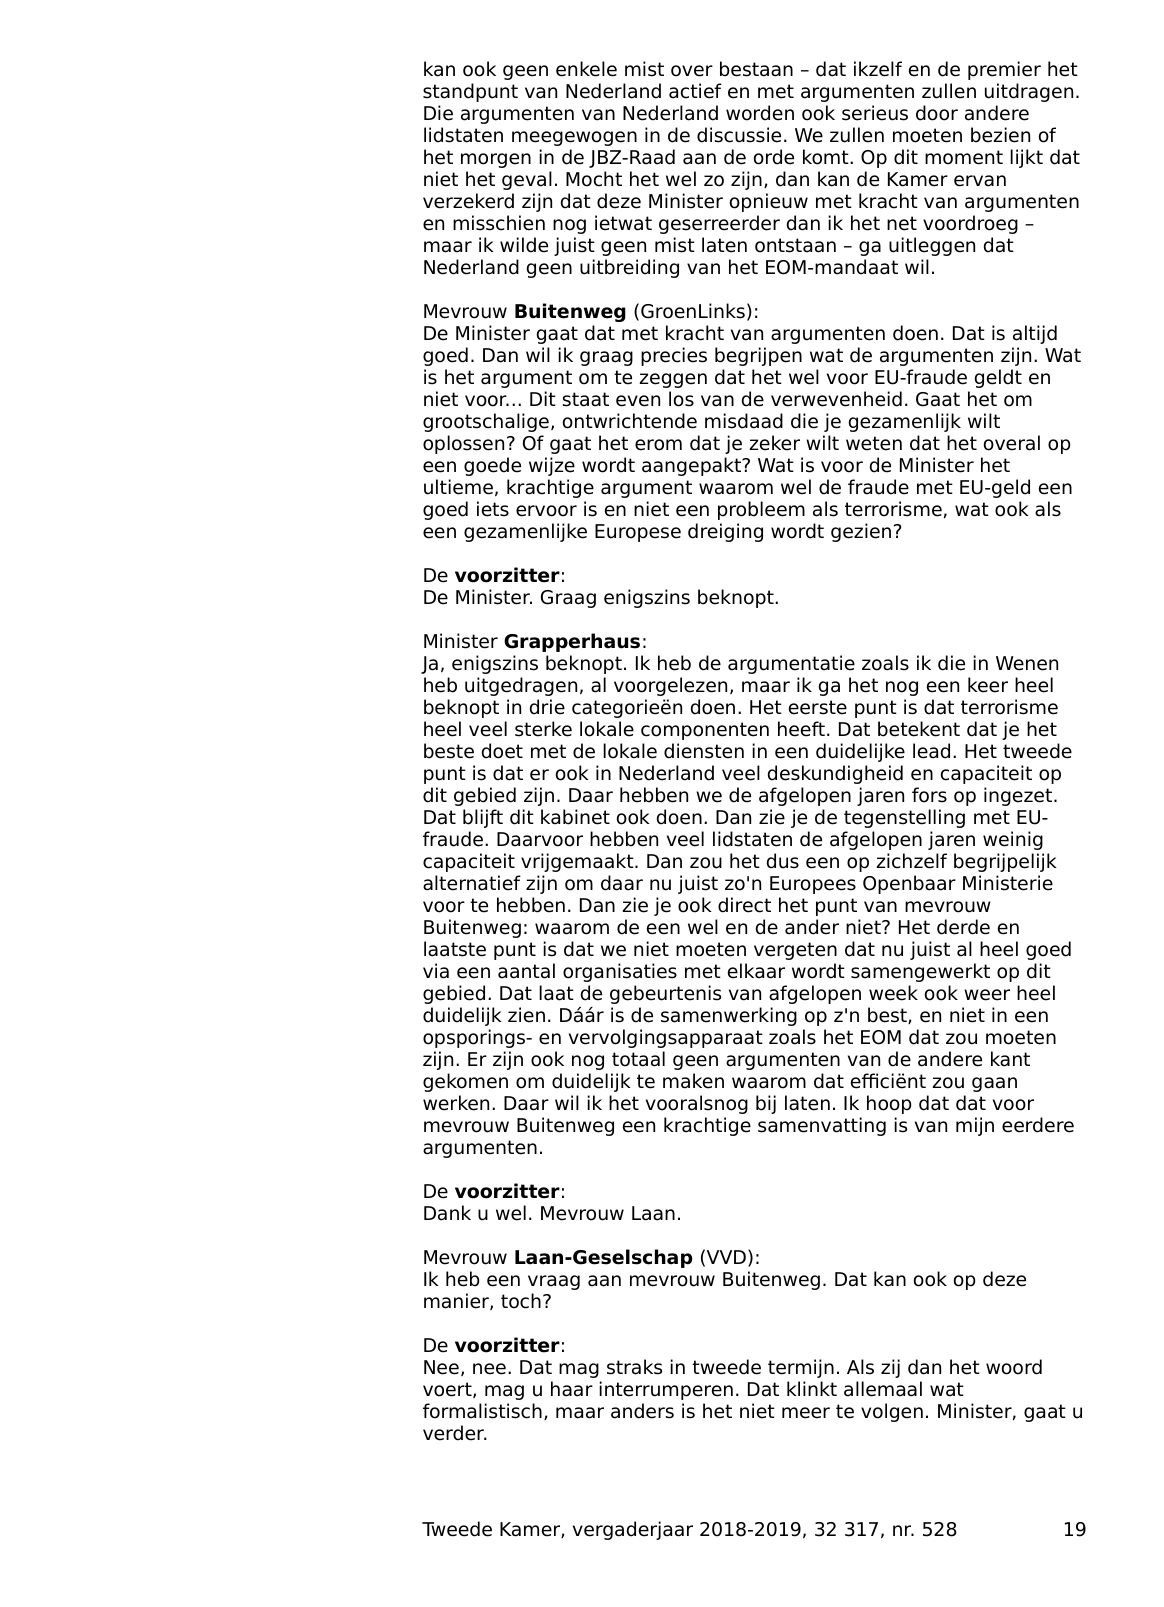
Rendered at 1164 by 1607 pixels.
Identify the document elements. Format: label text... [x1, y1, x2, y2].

text Dank u wel. Mevrouw Laan. [422, 1203, 1087, 1225]
text kan ook geen enkele mist over bestaan – dat ikzelf en de premier het standpunt van Nederland actief en met argumenten zullen uitdragen. Die argumenten van Nederland worden ook serieus door andere lidstaten meegewogen in de discussie. We zullen moeten bezien of het morgen in de JBZ-Raad aan de orde komt. Op dit moment lijkt dat niet het geval. Mocht het wel zo zijn, dan kan de Kamer ervan verzekerd zijn dat deze Minister opnieuw met kracht van argumenten en misschien nog ietwat geserreerder dan ik het net voordroeg – maar ik wilde juist geen mist laten ontstaan – ga uitleggen dat Nederland geen uitbreiding van het EOM-mandaat wil. [422, 59, 1087, 279]
text De Minister. Graag enigszins beknopt. [422, 587, 1087, 609]
text Mevrouw Buitenweg (GroenLinks): [422, 301, 1087, 323]
text Ik heb een vraag aan mevrouw Buitenweg. Dat kan ook op deze manier, toch? [422, 1269, 1087, 1313]
text De voorzitter: [422, 1335, 1087, 1357]
text Ja, enigszins beknopt. Ik heb de argumentatie zoals ik die in Wenen heb uitgedragen, al voorgelezen, maar ik ga het nog een keer heel beknopt in drie categorieën doen. Het eerste punt is dat terrorisme heel veel sterke lokale componenten heeft. Dat betekent dat je het beste doet met de lokale diensten in een duidelijke lead. Het tweede punt is dat er ook in Nederland veel deskundigheid en capaciteit op dit gebied zijn. Daar hebben we de afgelopen jaren fors op ingezet. Dat blijft dit kabinet ook doen. Dan zie je de tegenstelling met EU-fraude. Daarvoor hebben veel lidstaten de afgelopen jaren weinig capaciteit vrijgemaakt. Dan zou het dus een op zichzelf begrijpelijk alternatief zijn om daar nu juist zo'n Europees Openbaar Ministerie voor te hebben. Dan zie je ook direct het punt van mevrouw Buitenweg: waarom de een wel en de ander niet? Het derde en laatste punt is dat we niet moeten vergeten dat nu juist al heel goed via een aantal organisaties met elkaar wordt samengewerkt op dit gebied. Dat laat de gebeurtenis van afgelopen week ook weer heel duidelijk zien. Dáár is de samenwerking op z'n best, en niet in een opsporings- en vervolgingsapparaat zoals het EOM dat zou moeten zijn. Er zijn ook nog totaal geen argumenten van de andere kant gekomen om duidelijk te maken waarom dat efficiënt zou gaan werken. Daar wil ik het vooralsnog bij laten. Ik hoop dat dat voor mevrouw Buitenweg een krachtige samenvatting is van mijn eerdere argumenten. [422, 653, 1087, 1159]
text Mevrouw Laan-Geselschap (VVD): [422, 1247, 1087, 1269]
text De voorzitter: [422, 1181, 1087, 1203]
text De Minister gaat dat met kracht van argumenten doen. Dat is altijd goed. Dan wil ik graag precies begrijpen wat de argumenten zijn. Wat is het argument om te zeggen dat het wel voor EU-fraude geldt en niet voor... Dit staat even los van de verwevenheid. Gaat het om grootschalige, ontwrichtende misdaad die je gezamenlijk wilt oplossen? Of gaat het erom dat je zeker wilt weten dat het overal op een goede wijze wordt aangepakt? Wat is voor de Minister het ultieme, krachtige argument waarom wel de fraude met EU-geld een goed iets ervoor is en niet een probleem als terrorisme, wat ook als een gezamenlijke Europese dreiging wordt gezien? [422, 323, 1087, 543]
text Minister Grapperhaus: [422, 631, 1087, 653]
text De voorzitter: [422, 565, 1087, 587]
text Nee, nee. Dat mag straks in tweede termijn. Als zij dan het woord voert, mag u haar interrumperen. Dat klinkt allemaal wat formalistisch, maar anders is het niet meer te volgen. Minister, gaat u verder. [422, 1357, 1087, 1445]
